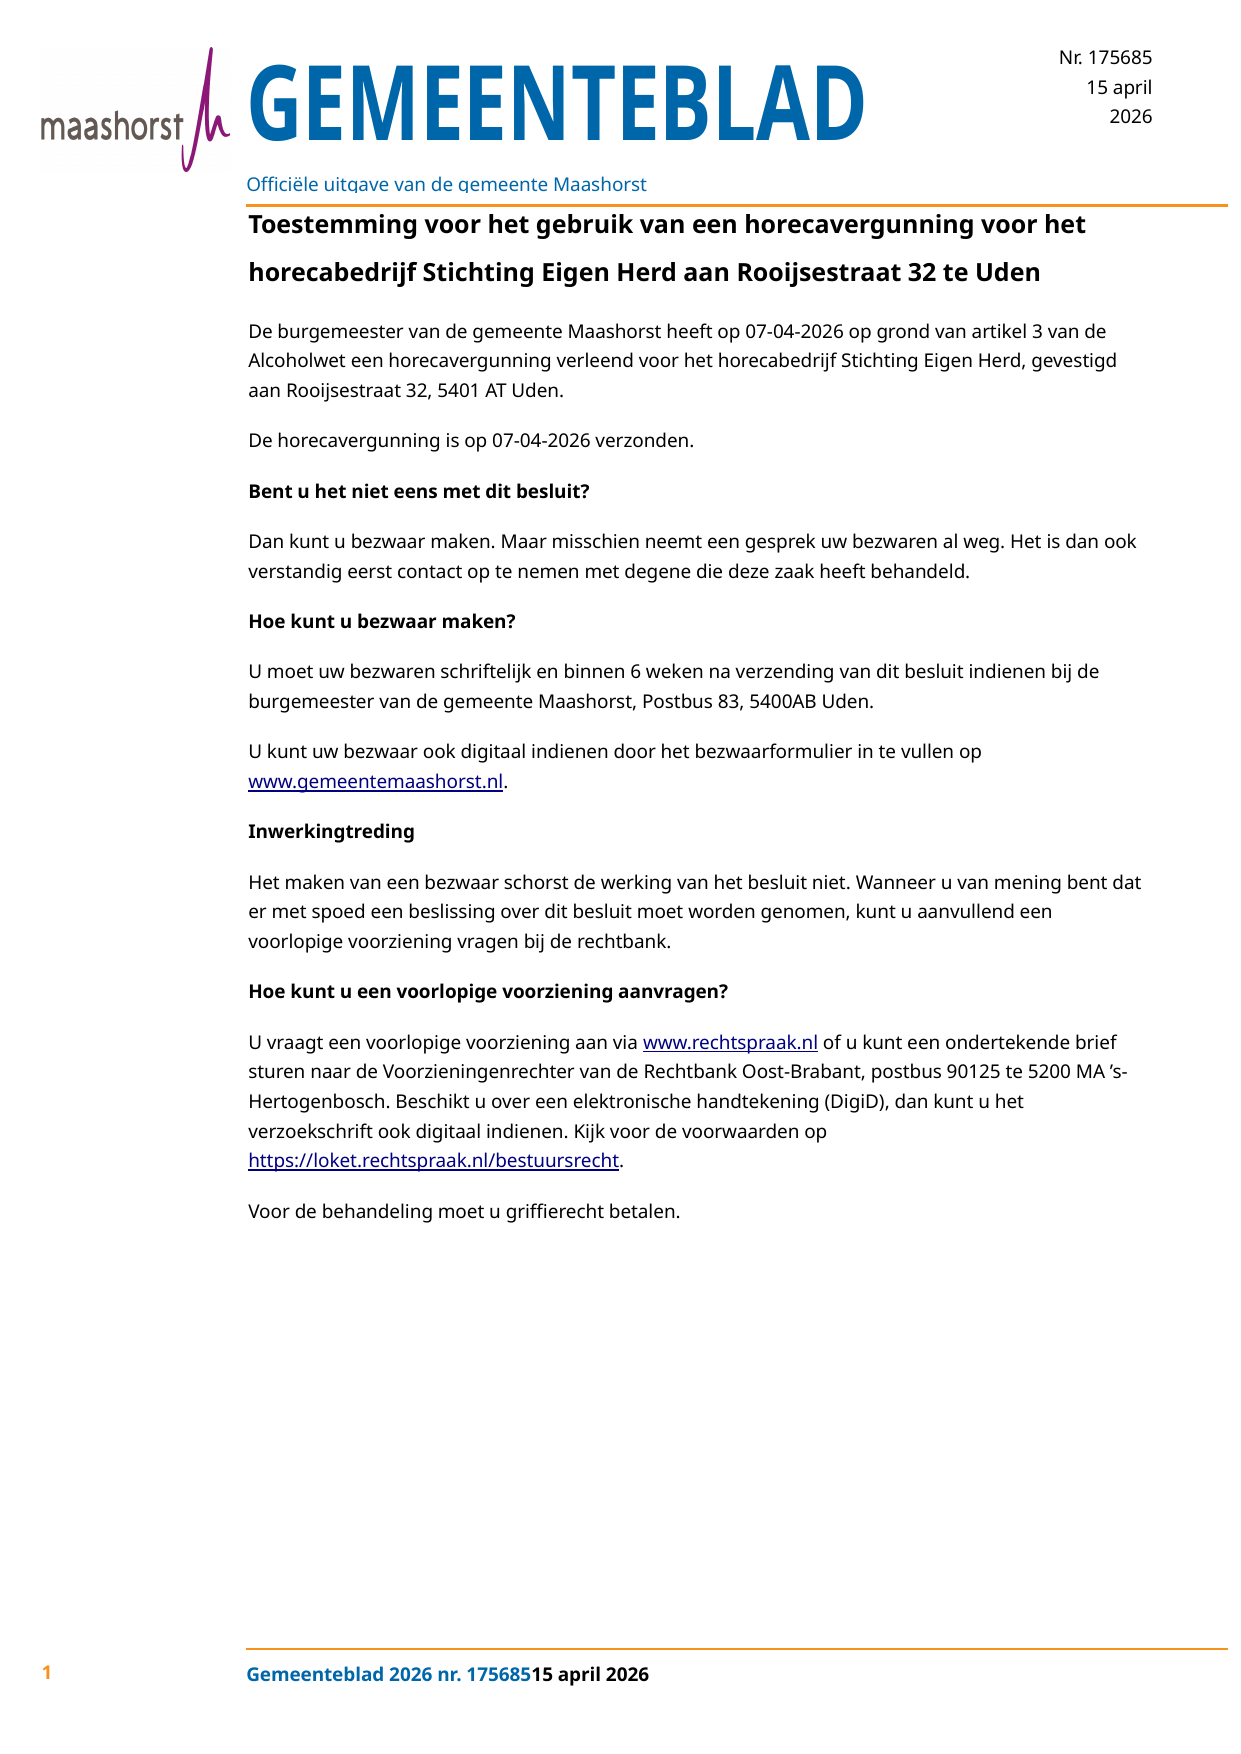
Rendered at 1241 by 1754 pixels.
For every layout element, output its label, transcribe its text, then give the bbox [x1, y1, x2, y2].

text U vraagt een voorlopige voorziening aan via www.rechtspraak.nl of u kunt een ondertekende brief sturen naar de Voorzieningenrechter van de Rechtbank Oost-Brabant, postbus 90125 te 5200 MA ’s-Hertogenbosch. Beschikt u over een elektronische handtekening (DigiD), dan kunt u het verzoekschrift ook digitaal indienen. Kijk voor de voorwaarden op https://loket.rechtspraak.nl/bestuursrecht. [248, 1029, 1152, 1173]
text Hoe kunt u bezwaar maken? [248, 608, 1152, 634]
text Toestemming voor het gebruik van een horecavergunning voor het horecabedrijf Stichting Eigen Herd aan Rooijsestraat 32 te Uden [248, 207, 1152, 288]
text Dan kunt u bezwaar maken. Maar misschien neemt een gesprek uw bezwaren al weg. Het is dan ook verstandig eerst contact op te nemen met degene die deze zaak heeft behandeld. [248, 528, 1152, 584]
text De horecavergunning is op 07-04-2026 verzonden. [248, 427, 1152, 453]
text Voor de behandeling moet u griffierecht betalen. [248, 1198, 1152, 1224]
text U kunt uw bezwaar ook digitaal indienen door het bezwaarformulier in te vullen op www.gemeentemaashorst.nl. [248, 739, 1152, 794]
text Bent u het niet eens met dit besluit? [248, 478, 1152, 504]
text Hoe kunt u een voorlopige voorziening aanvragen? [248, 979, 1152, 1004]
text Het maken van een bezwaar schorst de werking van het besluit niet. Wanneer u van mening bent dat er met spoed een beslissing over dit besluit moet worden genomen, kunt u aanvullend een voorlopige voorziening vragen bij de rechtbank. [248, 869, 1152, 954]
text De burgemeester van de gemeente Maashorst heeft op 07-04-2026 op grond van artikel 3 van de Alcoholwet een horecavergunning verleend voor het horecabedrijf Stichting Eigen Herd, gevestigd aan Rooijsestraat 32, 5401 AT Uden. [248, 318, 1152, 403]
text U moet uw bezwaren schriftelijk en binnen 6 weken na verzending van dit besluit indienen bij de burgemeester van de gemeente Maashorst, Postbus 83, 5400AB Uden. [248, 659, 1152, 714]
picture [41, 47, 231, 172]
text Inwerkingtreding [248, 819, 1152, 844]
